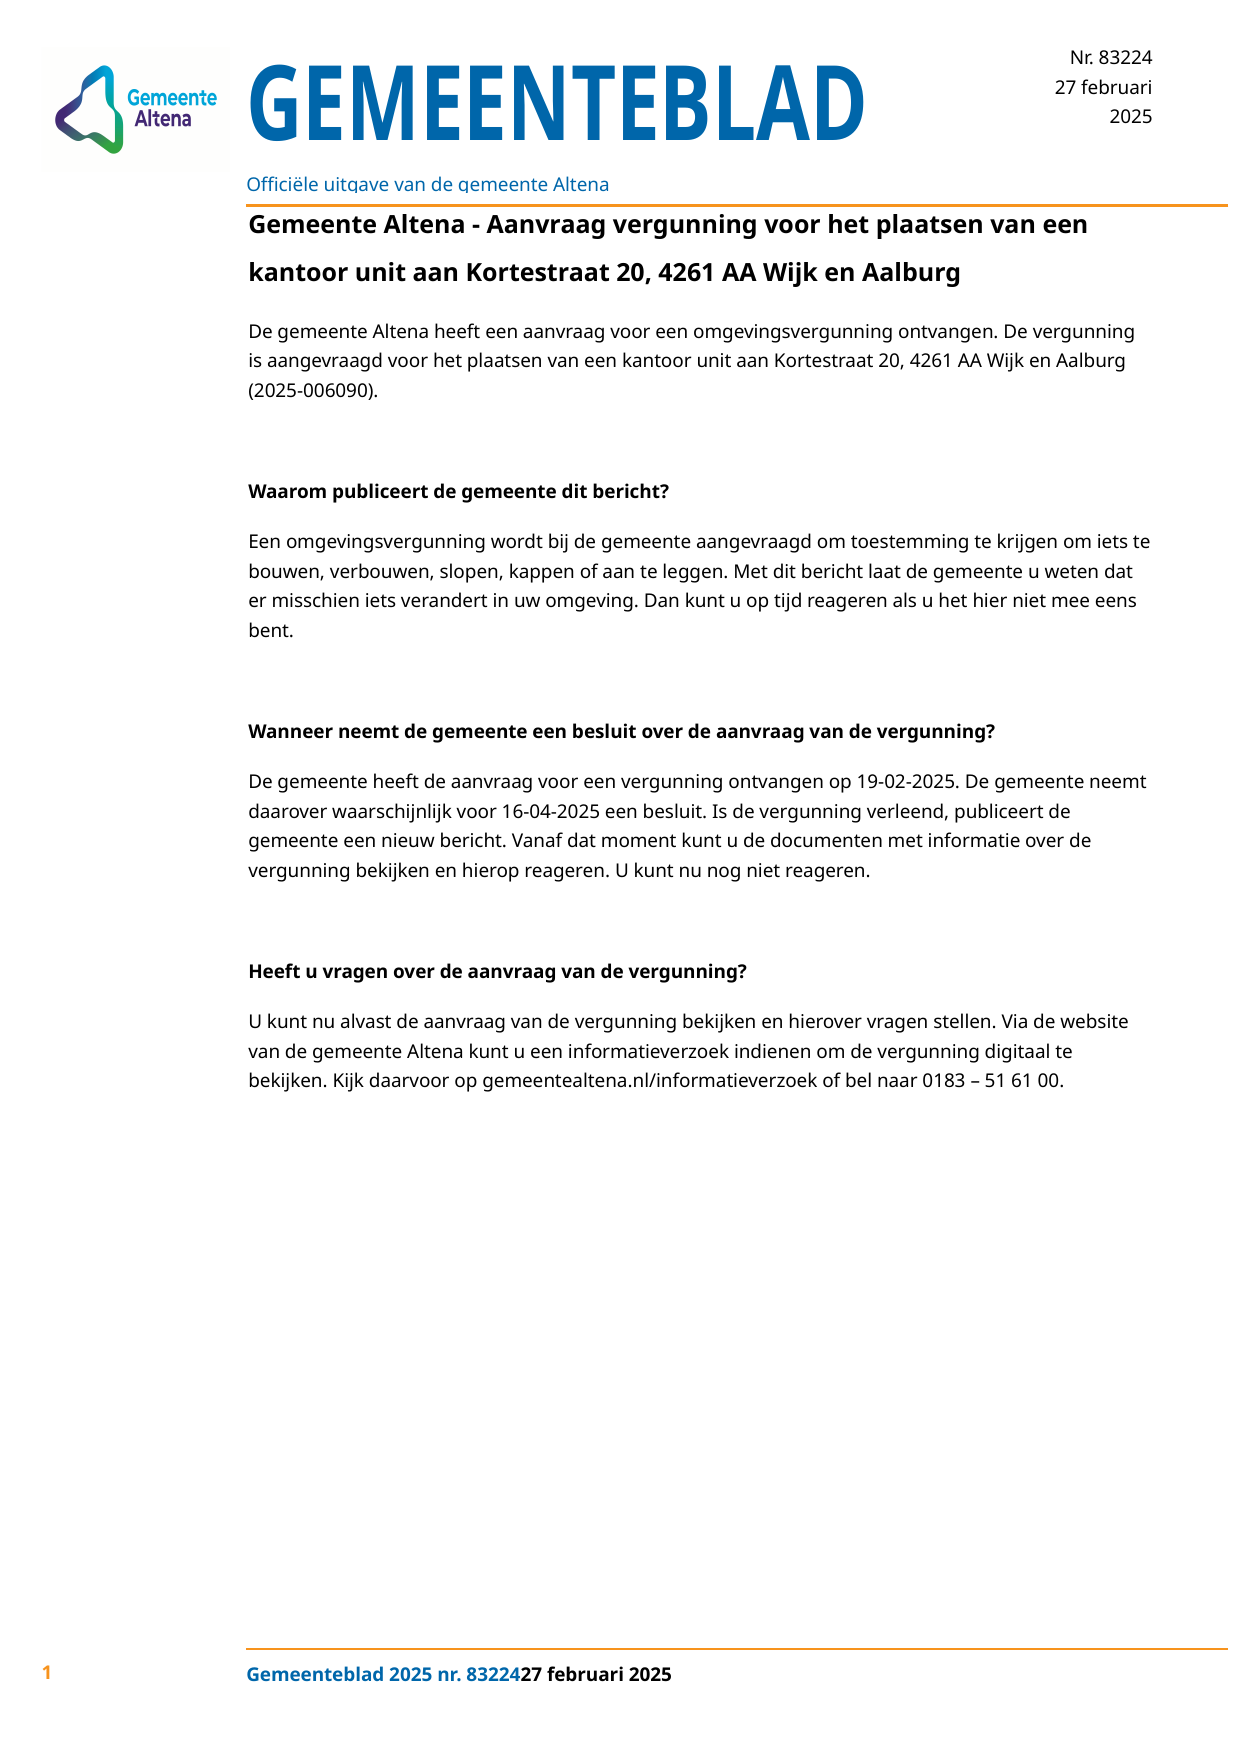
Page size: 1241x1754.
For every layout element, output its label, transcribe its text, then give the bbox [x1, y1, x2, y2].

text U kunt nu alvast de aanvraag van de vergunning bekijken en hierover vragen stellen. Via de website van de gemeente Altena kunt u een informatieverzoek indienen om de vergunning digitaal te bekijken. Kijk daarvoor op gemeentealtena.nl/informatieverzoek of bel naar 0183 – 51 61 00. [248, 1008, 1152, 1093]
text Gemeente Altena - Aanvraag vergunning voor het plaatsen van een kantoor unit aan Kortestraat 20, 4261 AA Wijk en Aalburg [248, 207, 1152, 288]
text De gemeente heeft de aanvraag voor een vergunning ontvangen op 19-02-2025. De gemeente neemt daarover waarschijnlijk voor 16-04-2025 een besluit. Is de vergunning verleend, publiceert de gemeente een nieuw bericht. Vanaf dat moment kunt u de documenten met informatie over de vergunning bekijken en hierop reageren. U kunt nu nog niet reageren. [248, 768, 1152, 883]
text Een omgevingsvergunning wordt bij de gemeente aangevraagd om toestemming te krijgen om iets te bouwen, verbouwen, slopen, kappen of aan te leggen. Met dit bericht laat de gemeente u weten dat er misschien iets verandert in uw omgeving. Dan kunt u op tijd reageren als u het hier niet mee eens bent. [248, 528, 1152, 643]
text Waarom publiceert de gemeente dit bericht? [248, 478, 1152, 504]
picture [41, 47, 231, 172]
text De gemeente Altena heeft een aanvraag voor een omgevingsvergunning ontvangen. De vergunning is aangevraagd voor het plaatsen van een kantoor unit aan Kortestraat 20, 4261 AA Wijk en Aalburg (2025-006090). [248, 318, 1152, 403]
text Wanneer neemt de gemeente een besluit over de aanvraag van de vergunning? [248, 718, 1152, 744]
text Heeft u vragen over de aanvraag van de vergunning? [248, 958, 1152, 984]
